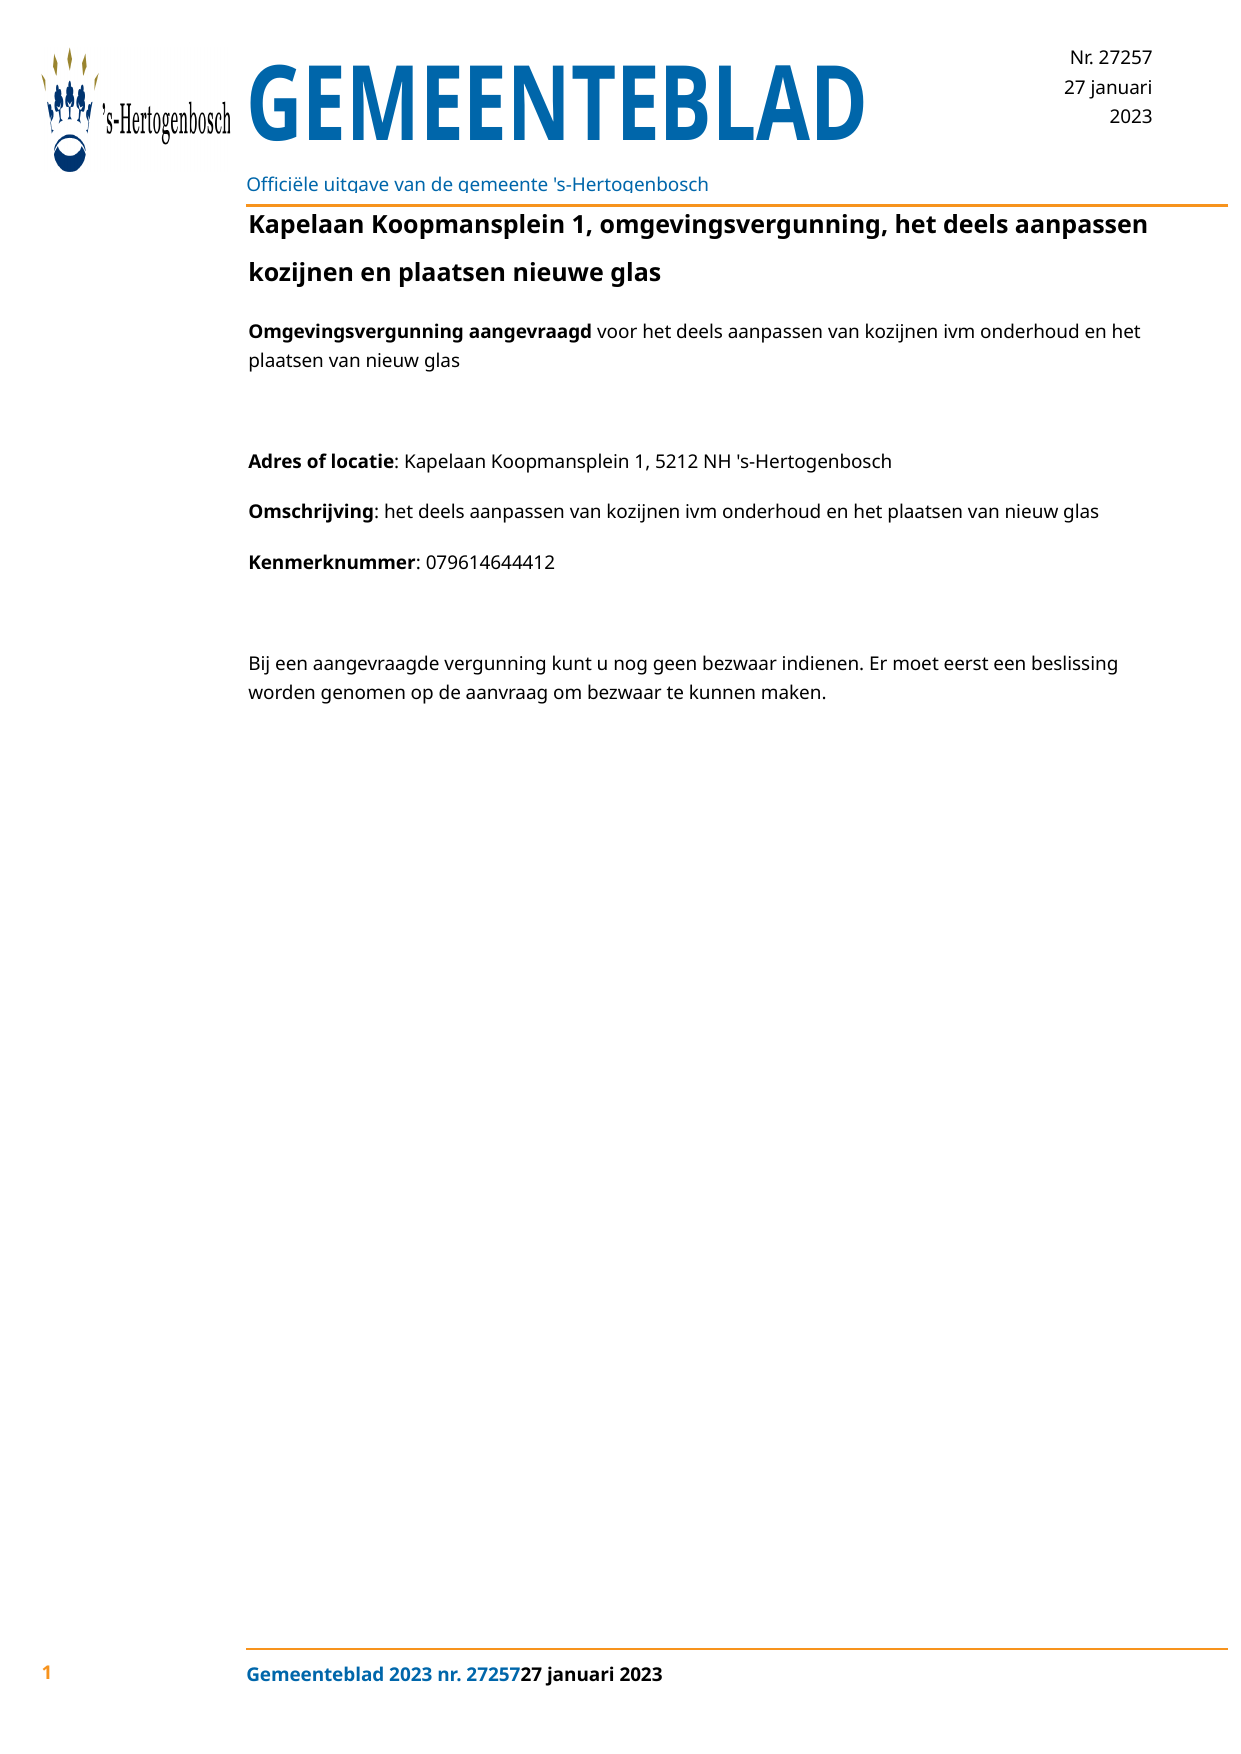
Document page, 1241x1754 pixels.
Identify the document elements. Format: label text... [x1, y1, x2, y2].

text Adres of locatie: Kapelaan Koopmansplein 1, 5212 NH 's-Hertogenbosch [248, 448, 1152, 474]
text Kapelaan Koopmansplein 1, omgevingsvergunning, het deels aanpassen kozijnen en plaatsen nieuwe glas [248, 207, 1152, 288]
picture [41, 47, 231, 172]
text Omgevingsvergunning aangevraagd voor het deels aanpassen van kozijnen ivm onderhoud en het plaatsen van nieuw glas [248, 318, 1152, 373]
text Bij een aangevraagde vergunning kunt u nog geen bezwaar indienen. Er moet eerst een beslissing worden genomen op de aanvraag om bezwaar te kunnen maken. [248, 650, 1152, 705]
text Omschrijving: het deels aanpassen van kozijnen ivm onderhoud en het plaatsen van nieuw glas [248, 499, 1152, 524]
text Kenmerknummer: 079614644412 [248, 549, 1152, 575]
